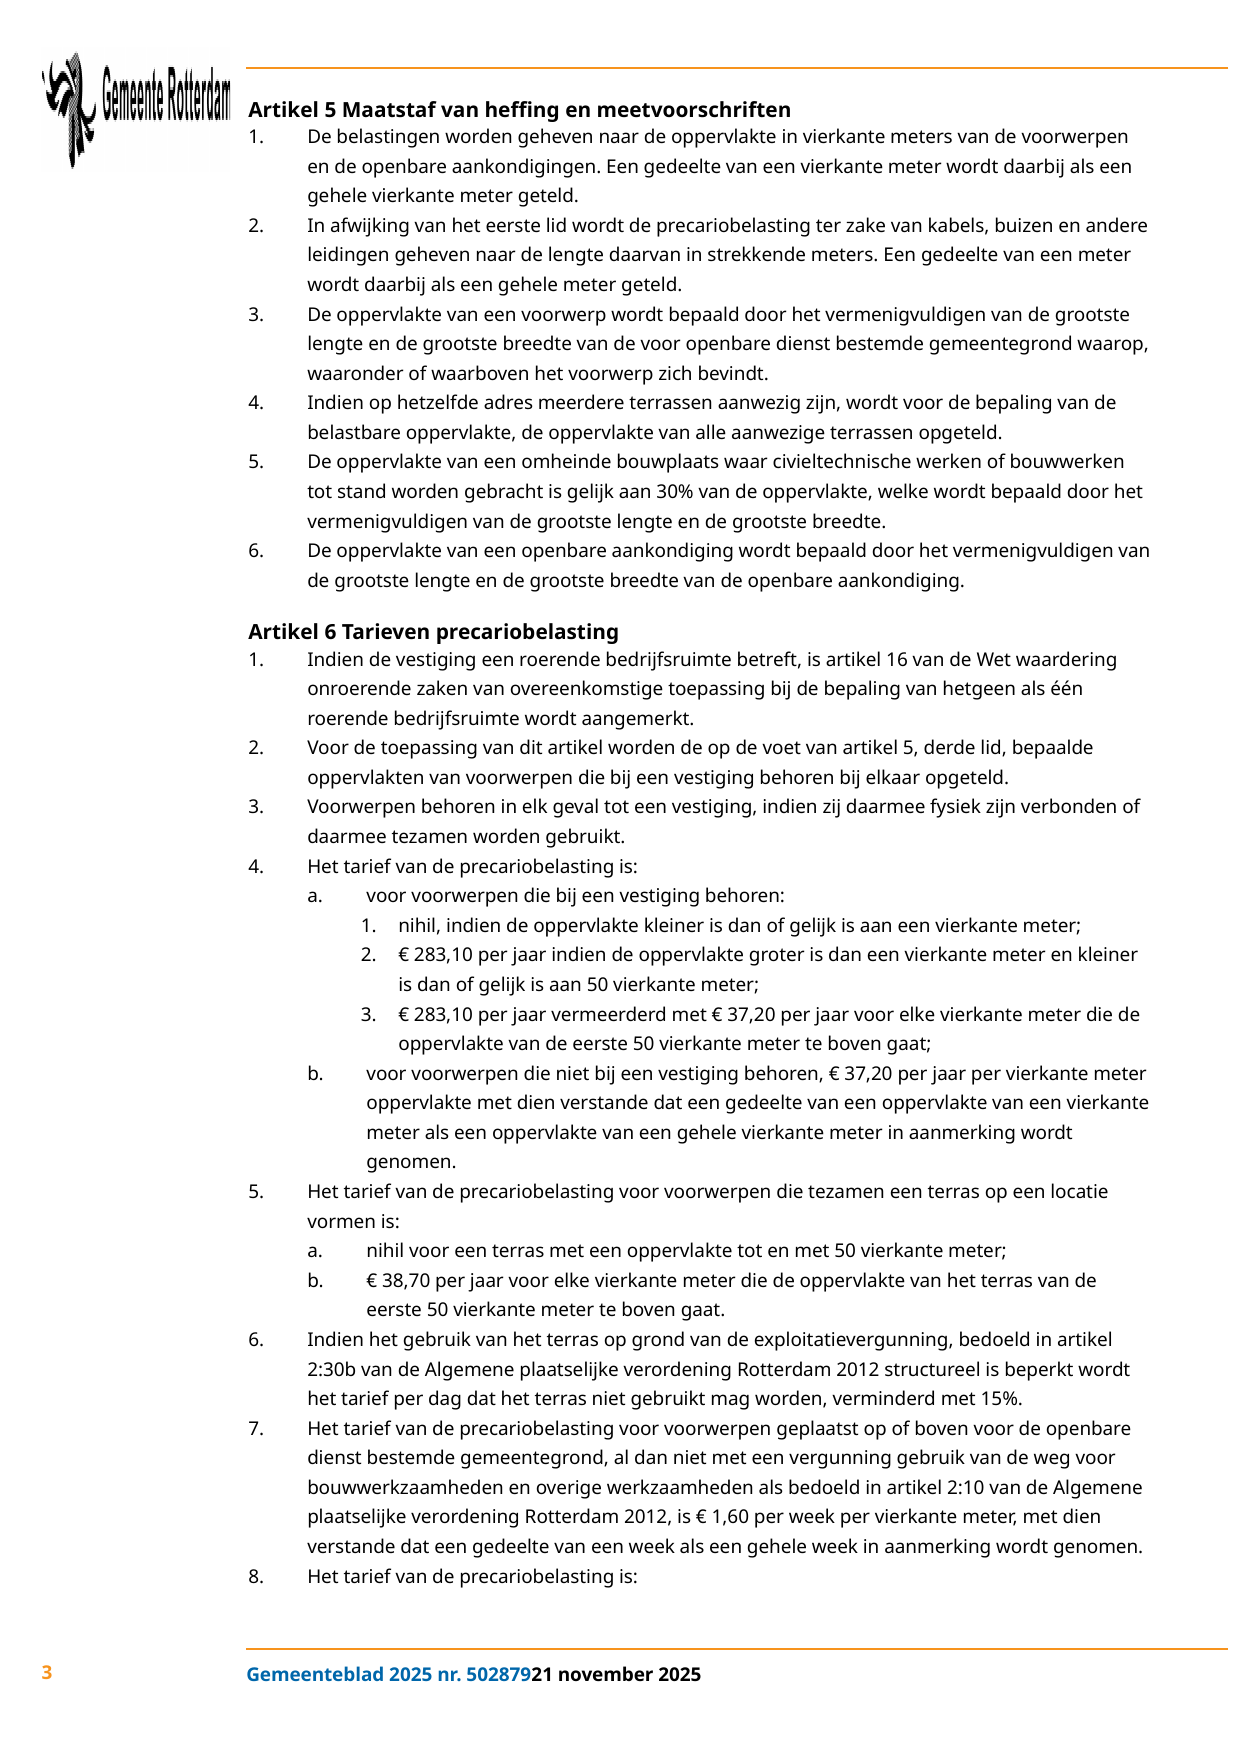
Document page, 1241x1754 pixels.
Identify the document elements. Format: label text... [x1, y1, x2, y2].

list voor voorwerpen die niet bij een vestiging behoren, € 37,20 per jaar per vierkante meter oppervlakte met dien verstande dat een gedeelte van een oppervlakte van een vierkante meter als een oppervlakte van een gehele vierkante meter in aanmerking wordt genomen. [307, 1060, 1152, 1174]
list Voorwerpen behoren in elk geval tot een vestiging, indien zij daarmee fysiek zijn verbonden of daarmee tezamen worden gebruikt. [248, 794, 1152, 849]
list De oppervlakte van een openbare aankondiging wordt bepaald door het vermenigvuldigen van de grootste lengte en de grootste breedte van de openbare aankondiging. [248, 537, 1152, 593]
list nihil, indien de oppervlakte kleiner is dan of gelijk is aan een vierkante meter; [361, 912, 1152, 938]
list € 283,10 per jaar indien de oppervlakte groter is dan een vierkante meter en kleiner is dan of gelijk is aan 50 vierkante meter; [361, 942, 1152, 997]
text Artikel 5 Maatstaf van heffing en meetvoorschriften [248, 95, 1152, 123]
list € 38,70 per jaar voor elke vierkante meter die de oppervlakte van het terras van de eerste 50 vierkante meter te boven gaat. [307, 1267, 1152, 1322]
list nihil voor een terras met een oppervlakte tot en met 50 vierkante meter; [307, 1237, 1152, 1263]
list De belastingen worden geheven naar de oppervlakte in vierkante meters van de voorwerpen en de openbare aankondigingen. Een gedeelte van een vierkante meter wordt daarbij als een gehele vierkante meter geteld. [248, 123, 1152, 208]
list De oppervlakte van een voorwerp wordt bepaald door het vermenigvuldigen van de grootste lengte en de grootste breedte van de voor openbare dienst bestemde gemeentegrond waarop, waaronder of waarboven het voorwerp zich bevindt. [248, 301, 1152, 386]
list Indien het gebruik van het terras op grond van de exploitatievergunning, bedoeld in artikel 2:30b van de Algemene plaatselijke verordening Rotterdam 2012 structureel is beperkt wordt het tarief per dag dat het terras niet gebruikt mag worden, verminderd met 15%. [248, 1326, 1152, 1411]
picture [41, 47, 231, 172]
text Artikel 6 Tarieven precariobelasting [248, 617, 1152, 646]
list Indien op hetzelfde adres meerdere terrassen aanwezig zijn, wordt voor de bepaling van de belastbare oppervlakte, de oppervlakte van alle aanwezige terrassen opgeteld. [248, 389, 1152, 445]
list € 283,10 per jaar vermeerderd met € 37,20 per jaar voor elke vierkante meter die de oppervlakte van de eerste 50 vierkante meter te boven gaat; [361, 1001, 1152, 1056]
list De oppervlakte van een omheinde bouwplaats waar civieltechnische werken of bouwwerken tot stand worden gebracht is gelijk aan 30% van de oppervlakte, welke wordt bepaald door het vermenigvuldigen van de grootste lengte en de grootste breedte. [248, 449, 1152, 533]
list Het tarief van de precariobelasting voor voorwerpen die tezamen een terras op een locatie vormen is: [248, 1178, 1152, 1234]
list voor voorwerpen die bij een vestiging behoren: [307, 882, 1152, 908]
list Het tarief van de precariobelasting is: [248, 1563, 1152, 1589]
list Het tarief van de precariobelasting is: [248, 853, 1152, 879]
list Voor de toepassing van dit artikel worden de op de voet van artikel 5, derde lid, bepaalde oppervlakten van voorwerpen die bij een vestiging behoren bij elkaar opgeteld. [248, 734, 1152, 790]
list Indien de vestiging een roerende bedrijfsruimte betreft, is artikel 16 van de Wet waardering onroerende zaken van overeenkomstige toepassing bij de bepaling van hetgeen als één roerende bedrijfsruimte wordt aangemerkt. [248, 646, 1152, 731]
list Het tarief van de precariobelasting voor voorwerpen geplaatst op of boven voor de openbare dienst bestemde gemeentegrond, al dan niet met een vergunning gebruik van de weg voor bouwwerkzaamheden en overige werkzaamheden als bedoeld in artikel 2:10 van de Algemene plaatselijke verordening Rotterdam 2012, is € 1,60 per week per vierkante meter, met dien verstande dat een gedeelte van een week als een gehele week in aanmerking wordt genomen. [248, 1415, 1152, 1559]
list In afwijking van het eerste lid wordt de precariobelasting ter zake van kabels, buizen en andere leidingen geheven naar de lengte daarvan in strekkende meters. Een gedeelte van een meter wordt daarbij als een gehele meter geteld. [248, 212, 1152, 297]
